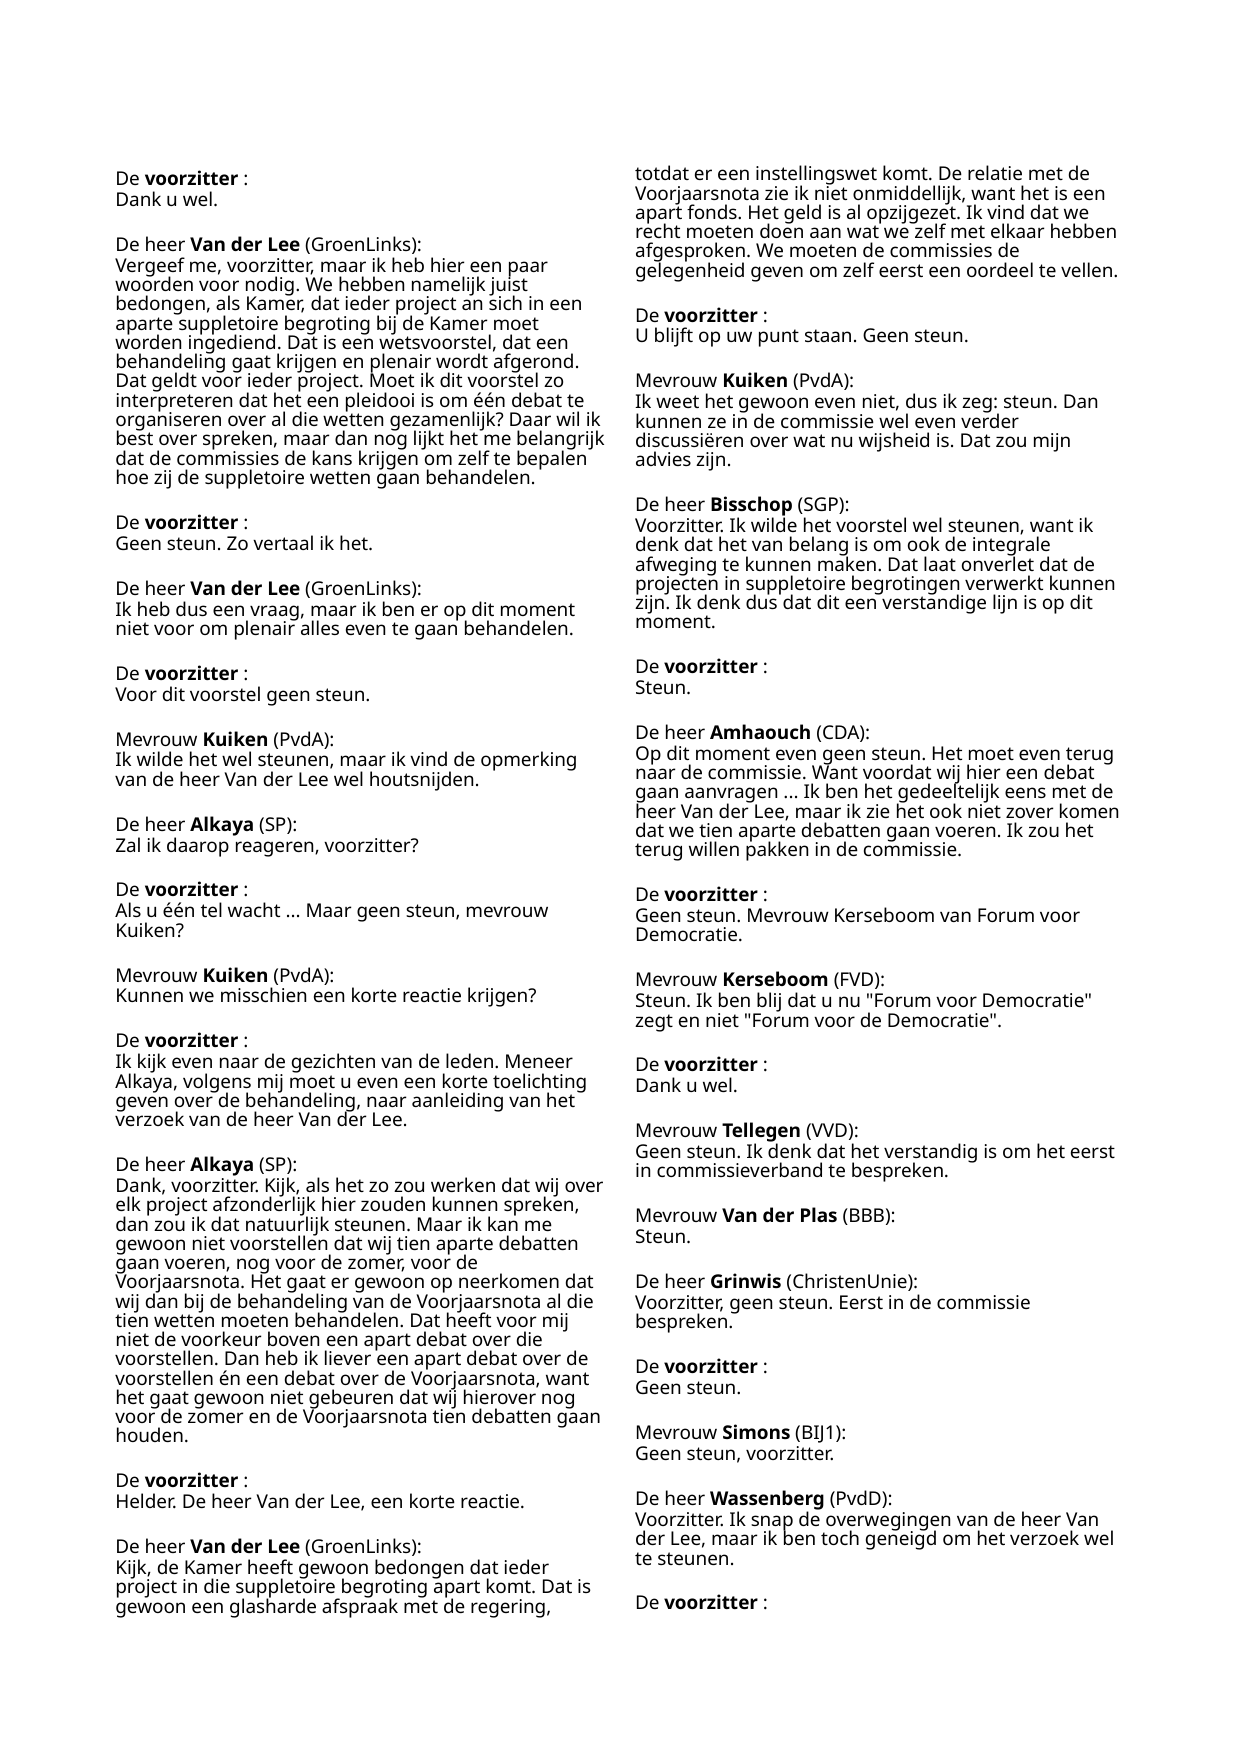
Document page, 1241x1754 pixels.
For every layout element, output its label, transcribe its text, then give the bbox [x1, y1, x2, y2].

text Geen steun. Mevrouw Kerseboom van Forum voor Democratie. [635, 907, 1125, 946]
text Dank, voorzitter. Kijk, als het zo zou werken dat wij over elk project afzonderlijk hier zouden kunnen spreken, dan zou ik dat natuurlijk steunen. Maar ik kan me gewoon niet voorstellen dat wij tien aparte debatten gaan voeren, nog voor de zomer, voor de Voorjaarsnota. Het gaat er gewoon op neerkomen dat wij dan bij de behandeling van de Voorjaarsnota al die tien wetten moeten behandelen. Dat heeft voor mij niet de voorkeur boven een apart debat over die voorstellen. Dan heb ik liever een apart debat over de voorstellen én een debat over de Voorjaarsnota, want het gaat gewoon niet gebeuren dat wij hierover nog voor de zomer en de Voorjaarsnota tien debatten gaan houden. [115, 1177, 605, 1447]
text De heer Van der Lee (GroenLinks): [115, 575, 605, 601]
text Ik kijk even naar de gezichten van de leden. Meneer Alkaya, volgens mij moet u even een korte toelichting geven over de behandeling, naar aanleiding van het verzoek van de heer Van der Lee. [115, 1053, 605, 1130]
text Kijk, de Kamer heeft gewoon bedongen dat ieder project in die suppletoire begroting apart komt. Dat is gewoon een glasharde afspraak met de regering, [115, 1559, 605, 1617]
text Als u één tel wacht ... Maar geen steun, mevrouw Kuiken? [115, 902, 605, 941]
text De voorzitter : [115, 1028, 605, 1053]
text Kunnen we misschien een korte reactie krijgen? [115, 987, 605, 1007]
text Helder. De heer Van der Lee, een korte reactie. [115, 1493, 605, 1513]
text Ik heb dus een vraag, maar ik ben er op dit moment niet voor om plenair alles even te gaan behandelen. [115, 601, 605, 639]
text Mevrouw Kuiken (PvdA): [115, 726, 605, 751]
text Mevrouw Kuiken (PvdA): [115, 962, 605, 987]
text De heer Van der Lee (GroenLinks): [115, 1533, 605, 1559]
text De heer Alkaya (SP): [115, 811, 605, 837]
text De voorzitter : [635, 1052, 1125, 1077]
text Zal ik daarop reageren, voorzitter? [115, 837, 605, 856]
text Dank u wel. [115, 191, 605, 210]
text Geen steun. [635, 1379, 1125, 1398]
text Mevrouw Van der Plas (BBB): [635, 1203, 1125, 1228]
text Mevrouw Kerseboom (FVD): [635, 967, 1125, 992]
text Op dit moment even geen steun. Het moet even terug naar de commissie. Want voordat wij hier een debat gaan aanvragen ... Ik ben het gedeeltelijk eens met de heer Van der Lee, maar ik zie het ook niet zover komen dat we tien aparte debatten gaan voeren. Ik zou het terug willen pakken in de commissie. [635, 745, 1125, 861]
text U blijft op uw punt staan. Geen steun. [635, 327, 1125, 347]
text De heer Amhaouch (CDA): [635, 719, 1125, 745]
text Steun. [635, 1228, 1125, 1248]
text De heer Alkaya (SP): [115, 1151, 605, 1177]
text Voorzitter, geen steun. Eerst in de commissie bespreken. [635, 1294, 1125, 1333]
text Voorzitter. Ik snap de overwegingen van de heer Van der Lee, maar ik ben toch geneigd om het verzoek wel te steunen. [635, 1511, 1125, 1569]
text De voorzitter : [635, 881, 1125, 907]
text Voor dit voorstel geen steun. [115, 686, 605, 705]
text De heer Van der Lee (GroenLinks): [115, 231, 605, 257]
text Geen steun. Zo vertaal ik het. [115, 535, 605, 554]
text Mevrouw Tellegen (VVD): [635, 1117, 1125, 1143]
text De heer Grinwis (ChristenUnie): [635, 1268, 1125, 1294]
text De voorzitter : [115, 660, 605, 686]
text Geen steun, voorzitter. [635, 1445, 1125, 1464]
text Voorzitter. Ik wilde het voorstel wel steunen, want ik denk dat het van belang is om ook de integrale afweging te kunnen maken. Dat laat onverlet dat de projecten in suppletoire begrotingen verwerkt kunnen zijn. Ik denk dus dat dit een verstandige lijn is op dit moment. [635, 517, 1125, 633]
text Steun. Ik ben blij dat u nu "Forum voor Democratie" zegt en niet "Forum voor de Democratie". [635, 992, 1125, 1031]
text De heer Bisschop (SGP): [635, 491, 1125, 517]
text De voorzitter : [635, 653, 1125, 679]
text Vergeef me, voorzitter, maar ik heb hier een paar woorden voor nodig. We hebben namelijk juist bedongen, als Kamer, dat ieder project an sich in een aparte suppletoire begroting bij de Kamer moet worden ingediend. Dat is een wetsvoorstel, dat een behandeling gaat krijgen en plenair wordt afgerond. Dat geldt voor ieder project. Moet ik dit voorstel zo interpreteren dat het een pleidooi is om één debat te organiseren over al die wetten gezamenlijk? Daar wil ik best over spreken, maar dan nog lijkt het me belangrijk dat de commissies de kans krijgen om zelf te bepalen hoe zij de suppletoire wetten gaan behandelen. [115, 257, 605, 488]
text De voorzitter : [635, 1589, 1125, 1615]
text De voorzitter : [635, 302, 1125, 327]
text Mevrouw Simons (BIJ1): [635, 1419, 1125, 1445]
text Steun. [635, 679, 1125, 698]
text Ik wilde het wel steunen, maar ik vind de opmerking van de heer Van der Lee wel houtsnijden. [115, 751, 605, 790]
text Ik weet het gewoon even niet, dus ik zeg: steun. Dan kunnen ze in de commissie wel even verder discussiëren over wat nu wijsheid is. Dat zou mijn advies zijn. [635, 393, 1125, 470]
text De voorzitter : [115, 165, 605, 191]
text totdat er een instellingswet komt. De relatie met de Voorjaarsnota zie ik niet onmiddellijk, want het is een apart fonds. Het geld is al opzijgezet. Ik vind dat we recht moeten doen aan wat we zelf met elkaar hebben afgesproken. We moeten de commissies de gelegenheid geven om zelf eerst een oordeel te vellen. [635, 165, 1125, 281]
text Dank u wel. [635, 1077, 1125, 1097]
text Geen steun. Ik denk dat het verstandig is om het eerst in commissieverband te bespreken. [635, 1143, 1125, 1182]
text De voorzitter : [115, 509, 605, 535]
text Mevrouw Kuiken (PvdA): [635, 368, 1125, 393]
text De voorzitter : [635, 1353, 1125, 1379]
text De heer Wassenberg (PvdD): [635, 1485, 1125, 1511]
text De voorzitter : [115, 877, 605, 902]
text De voorzitter : [115, 1468, 605, 1493]
